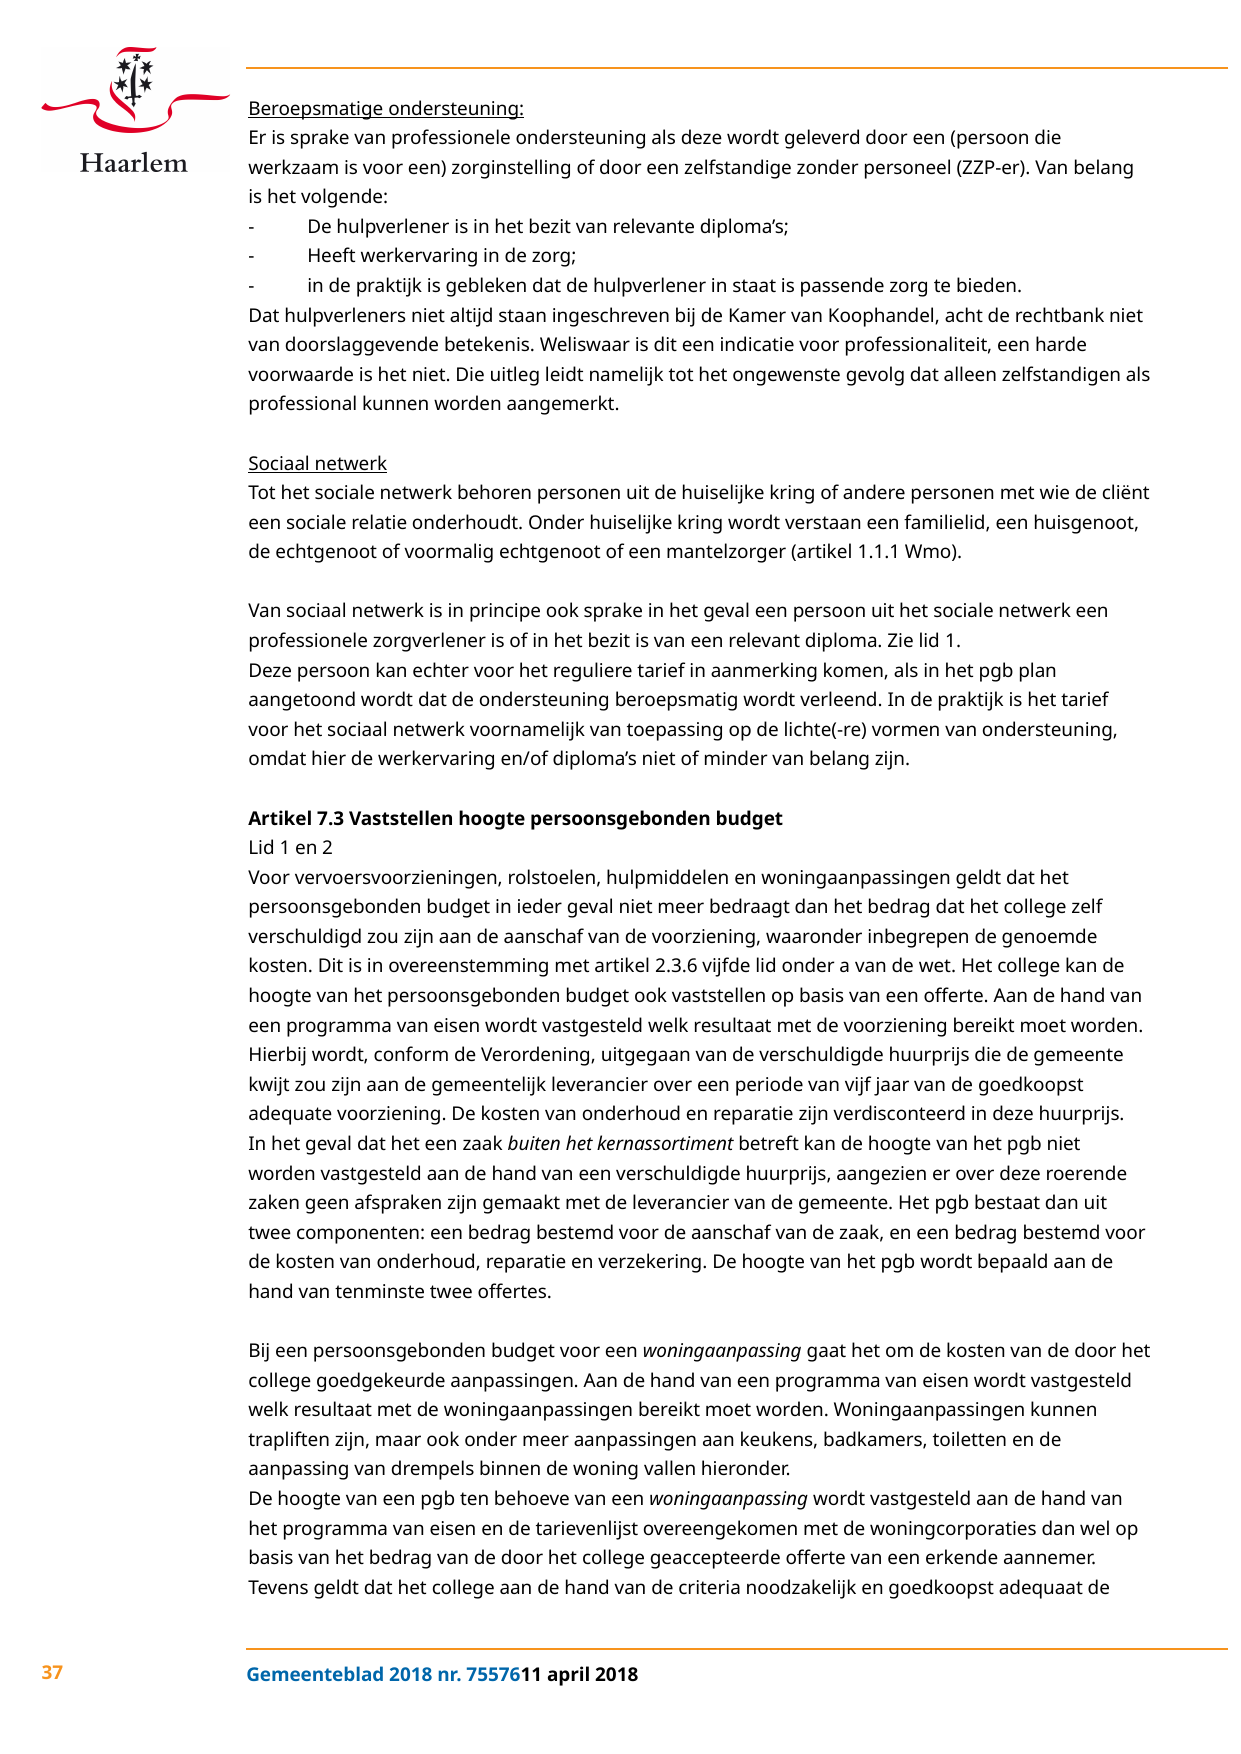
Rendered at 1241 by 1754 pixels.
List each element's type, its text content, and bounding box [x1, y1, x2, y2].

text Voor vervoersvoorzieningen, rolstoelen, hulpmiddelen en woningaanpassingen geldt dat het persoonsgebonden budget in ieder geval niet meer bedraagt dan het bedrag dat het college zelf verschuldigd zou zijn aan de aanschaf van de voorziening, waaronder inbegrepen de genoemde kosten. Dit is in overeenstemming met artikel 2.3.6 vijfde lid onder a van de wet. Het college kan de hoogte van het persoonsgebonden budget ook vaststellen op basis van een offerte. Aan de hand van een programma van eisen wordt vastgesteld welk resultaat met de voorziening bereikt moet worden. Hierbij wordt, conform de Verordening, uitgegaan van de verschuldigde huurprijs die de gemeente kwijt zou zijn aan de gemeentelijk leverancier over een periode van vijf jaar van de goedkoopst adequate voorziening. De kosten van onderhoud en reparatie zijn verdisconteerd in deze huurprijs. [248, 864, 1152, 1126]
list De hulpverlener is in het bezit van relevante diploma’s; [248, 213, 1152, 239]
text Lid 1 en 2 [248, 834, 1152, 860]
text De hoogte van een pgb ten behoeve van een woningaanpassing wordt vastgesteld aan de hand van het programma van eisen en de tarievenlijst overeengekomen met de woningcorporaties dan wel op basis van het bedrag van de door het college geaccepteerde offerte van een erkende aannemer. [248, 1485, 1152, 1570]
list Heeft werkervaring in de zorg; [248, 243, 1152, 268]
text Tot het sociale netwerk behoren personen uit de huiselijke kring of andere personen met wie de cliënt een sociale relatie onderhoudt. Onder huiselijke kring wordt verstaan een familielid, een huisgenoot, de echtgenoot of voormalig echtgenoot of een mantelzorger (artikel 1.1.1 Wmo). [248, 479, 1152, 564]
text Artikel 7.3 Vaststellen hoogte persoonsgebonden budget [248, 805, 1152, 831]
text Tevens geldt dat het college aan de hand van de criteria noodzakelijk en goedkoopst adequaat de [248, 1574, 1152, 1600]
picture [41, 47, 231, 172]
text Beroepsmatige ondersteuning: [248, 95, 1152, 121]
text In het geval dat het een zaak buiten het kernassortiment betreft kan de hoogte van het pgb niet worden vastgesteld aan de hand van een verschuldigde huurprijs, aangezien er over deze roerende zaken geen afspraken zijn gemaakt met de leverancier van de gemeente. Het pgb bestaat dan uit twee componenten: een bedrag bestemd voor de aanschaf van de zaak, en een bedrag bestemd voor de kosten van onderhoud, reparatie en verzekering. De hoogte van het pgb wordt bepaald aan de hand van tenminste twee offertes. [248, 1130, 1152, 1304]
text Bij een persoonsgebonden budget voor een woningaanpassing gaat het om de kosten van de door het college goedgekeurde aanpassingen. Aan de hand van een programma van eisen wordt vastgesteld welk resultaat met de woningaanpassingen bereikt moet worden. Woningaanpassingen kunnen trapliften zijn, maar ook onder meer aanpassingen aan keukens, badkamers, toiletten en de aanpassing van drempels binnen de woning vallen hieronder. [248, 1337, 1152, 1481]
text Van sociaal netwerk is in principe ook sprake in het geval een persoon uit het sociale netwerk een professionele zorgverlener is of in het bezit is van een relevant diploma. Zie lid 1. [248, 598, 1152, 653]
text Sociaal netwerk [248, 450, 1152, 476]
text Dat hulpverleners niet altijd staan ingeschreven bij de Kamer van Koophandel, acht de rechtbank niet van doorslaggevende betekenis. Weliswaar is dit een indicatie voor professionaliteit, een harde voorwaarde is het niet. Die uitleg leidt namelijk tot het ongewenste gevolg dat alleen zelfstandigen als professional kunnen worden aangemerkt. [248, 302, 1152, 416]
list in de praktijk is gebleken dat de hulpverlener in staat is passende zorg te bieden. [248, 272, 1152, 298]
text Deze persoon kan echter voor het reguliere tarief in aanmerking komen, als in het pgb plan aangetoond wordt dat de ondersteuning beroepsmatig wordt verleend. In de praktijk is het tarief voor het sociaal netwerk voornamelijk van toepassing op de lichte(-re) vormen van ondersteuning, omdat hier de werkervaring en/of diploma’s niet of minder van belang zijn. [248, 657, 1152, 771]
text Er is sprake van professionele ondersteuning als deze wordt geleverd door een (persoon die werkzaam is voor een) zorginstelling of door een zelfstandige zonder personeel (ZZP-er). Van belang is het volgende: [248, 124, 1152, 209]
